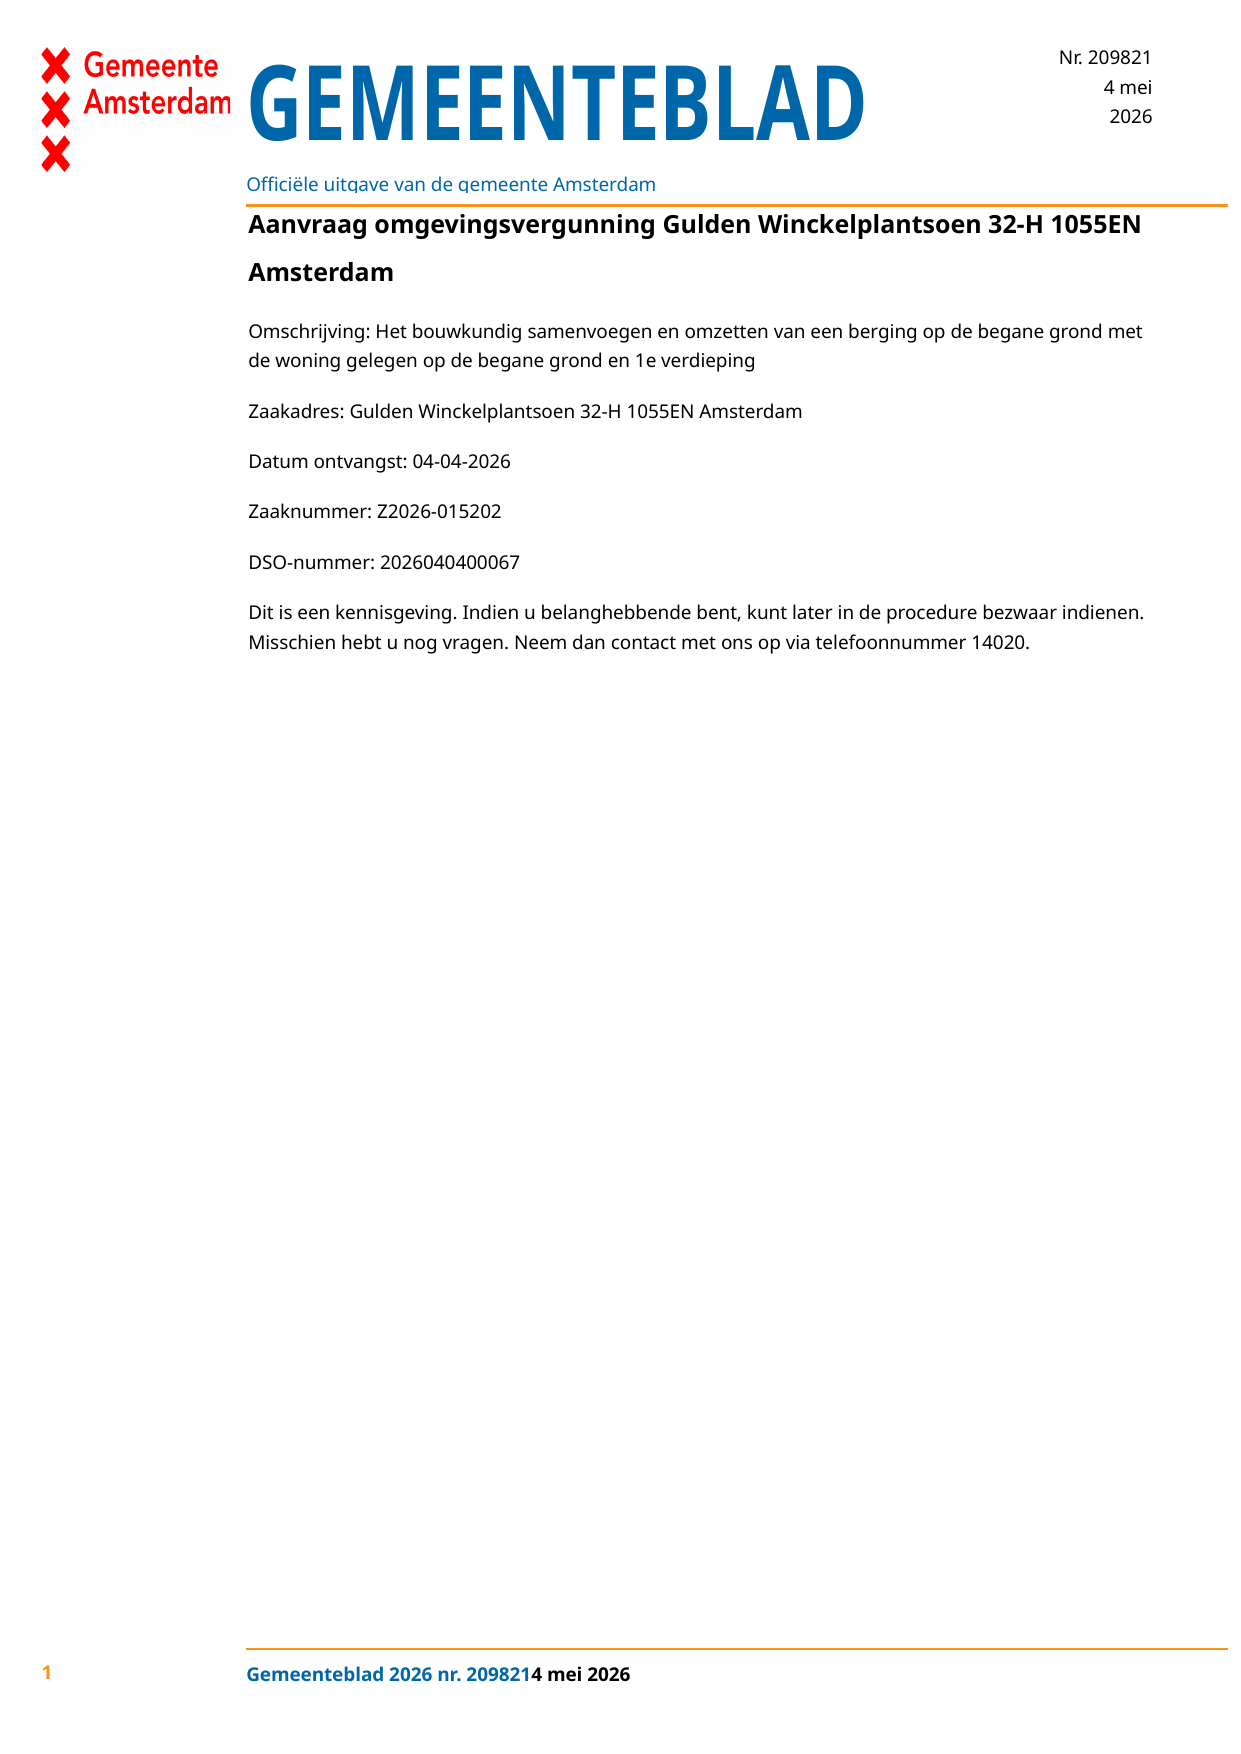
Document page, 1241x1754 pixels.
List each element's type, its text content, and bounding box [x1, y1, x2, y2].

text Omschrijving: Het bouwkundig samenvoegen en omzetten van een berging op de begane grond met de woning gelegen op de begane grond en 1e verdieping [248, 318, 1152, 373]
text Aanvraag omgevingsvergunning Gulden Winckelplantsoen 32-H 1055EN Amsterdam [248, 207, 1152, 288]
text DSO-nummer: 2026040400067 [248, 549, 1152, 575]
text Dit is een kennisgeving. Indien u belanghebbende bent, kunt later in de procedure bezwaar indienen. Misschien hebt u nog vragen. Neem dan contact met ons op via telefoonnummer 14020. [248, 599, 1152, 655]
text Zaaknummer: Z2026-015202 [248, 499, 1152, 524]
picture [41, 47, 231, 172]
text Zaakadres: Gulden Winckelplantsoen 32-H 1055EN Amsterdam [248, 398, 1152, 424]
text Datum ontvangst: 04-04-2026 [248, 448, 1152, 474]
